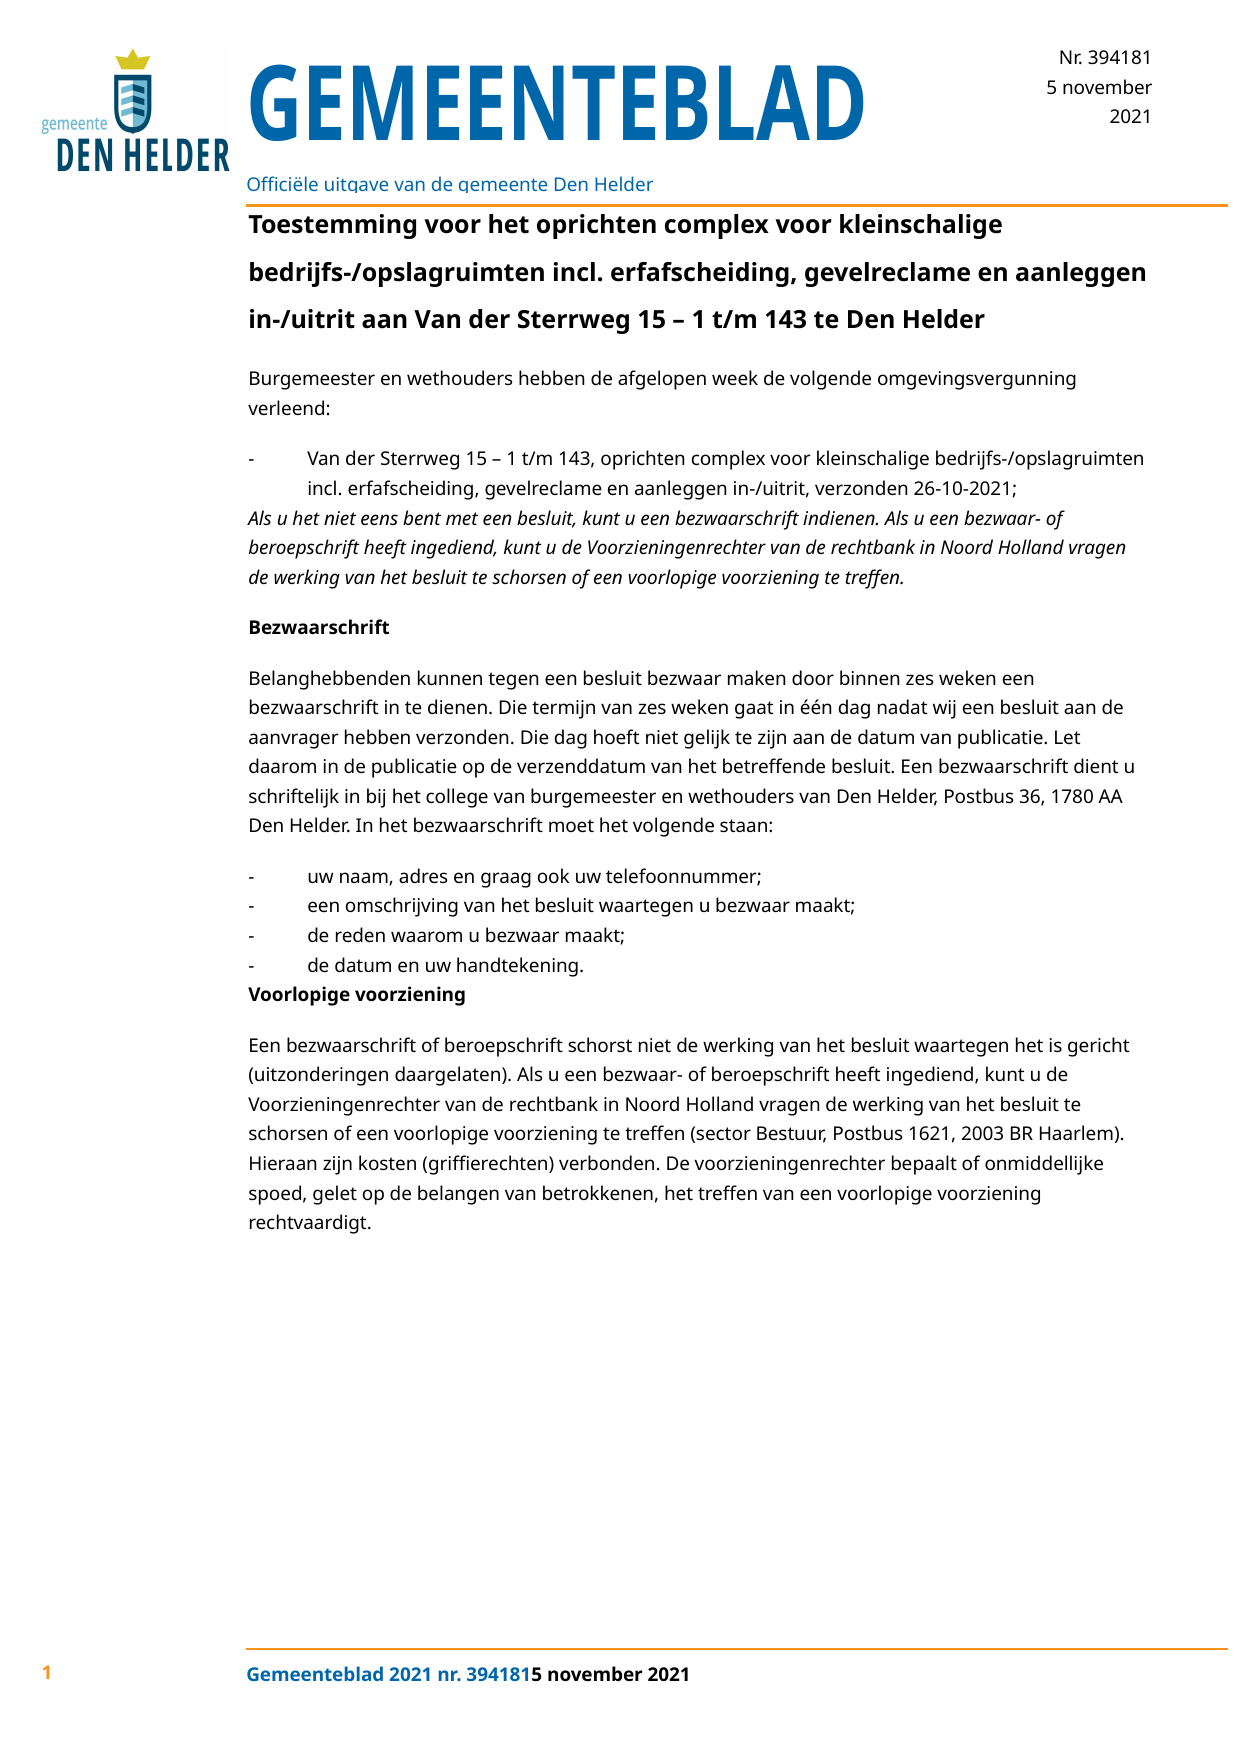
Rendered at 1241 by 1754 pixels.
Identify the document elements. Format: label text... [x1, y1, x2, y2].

list de datum en uw handtekening. [248, 952, 1152, 977]
text Burgemeester en wethouders hebben de afgelopen week de volgende omgevingsvergunning verleend: [248, 366, 1152, 421]
list uw naam, adres en graag ook uw telefoonnummer; [248, 863, 1152, 889]
picture [63, 144, 68, 165]
list Van der Sterrweg 15 – 1 t/m 143, oprichten complex voor kleinschalige bedrijfs-/opslagruimten incl. erfafscheiding, gevelreclame en aanleggen in-/uitrit, verzonden 26-10-2021; [248, 446, 1152, 501]
picture [182, 144, 187, 165]
list een omschrijving van het besluit waartegen u bezwaar maakt; [248, 893, 1152, 918]
text Bezwaarschrift [248, 614, 1152, 640]
text Toestemming voor het oprichten complex voor kleinschalige bedrijfs-/opslagruimten incl. erfafscheiding, gevelreclame en aanleggen in-/uitrit aan Van der Sterrweg 15 – 1 t/m 143 te Den Helder [248, 207, 1152, 336]
text Belanghebbenden kunnen tegen een besluit bezwaar maken door binnen zes weken een bezwaarschrift in te dienen. Die termijn van zes weken gaat in één dag nadat wij een besluit aan de aanvrager hebben verzonden. Die dag hoeft niet gelijk te zijn aan de datum van publicatie. Let daarom in de publicatie op de verzenddatum van het betreffende besluit. Een bezwaarschrift dient u schriftelijk in bij het college van burgemeester en wethouders van Den Helder, Postbus 36, 1780 AA Den Helder. In het bezwaarschrift moet het volgende staan: [248, 665, 1152, 838]
picture [41, 47, 231, 172]
list de reden waarom u bezwaar maakt; [248, 922, 1152, 948]
picture [100, 154, 106, 172]
text Een bezwaarschrift of beroepschrift schorst niet de werking van het besluit waartegen het is gericht (uitzonderingen daargelaten). Als u een bezwaar- of beroepschrift heeft ingediend, kunt u de Voorzieningenrechter van de rechtbank in Noord Holland vragen de werking van het besluit te schorsen of een voorlopige voorziening te treffen (sector Bestuur, Postbus 1621, 2003 BR Haarlem). Hieraan zijn kosten (griffierechten) verbonden. De voorzieningenrechter bepaalt of onmiddellijke spoed, gelet op de belangen van betrokkenen, het treffen van een voorlopige voorziening rechtvaardigt. [248, 1032, 1152, 1235]
text Als u het niet eens bent met een besluit, kunt u een bezwaarschrift indienen. Als u een bezwaar- of beroepschrift heeft ingediend, kunt u de Voorzieningenrechter van de rechtbank in Noord Holland vragen de werking van het besluit te schorsen of een voorlopige voorziening te treffen. [248, 505, 1152, 589]
text Voorlopige voorziening [248, 981, 1152, 1007]
picture [130, 157, 135, 172]
picture [220, 160, 224, 172]
